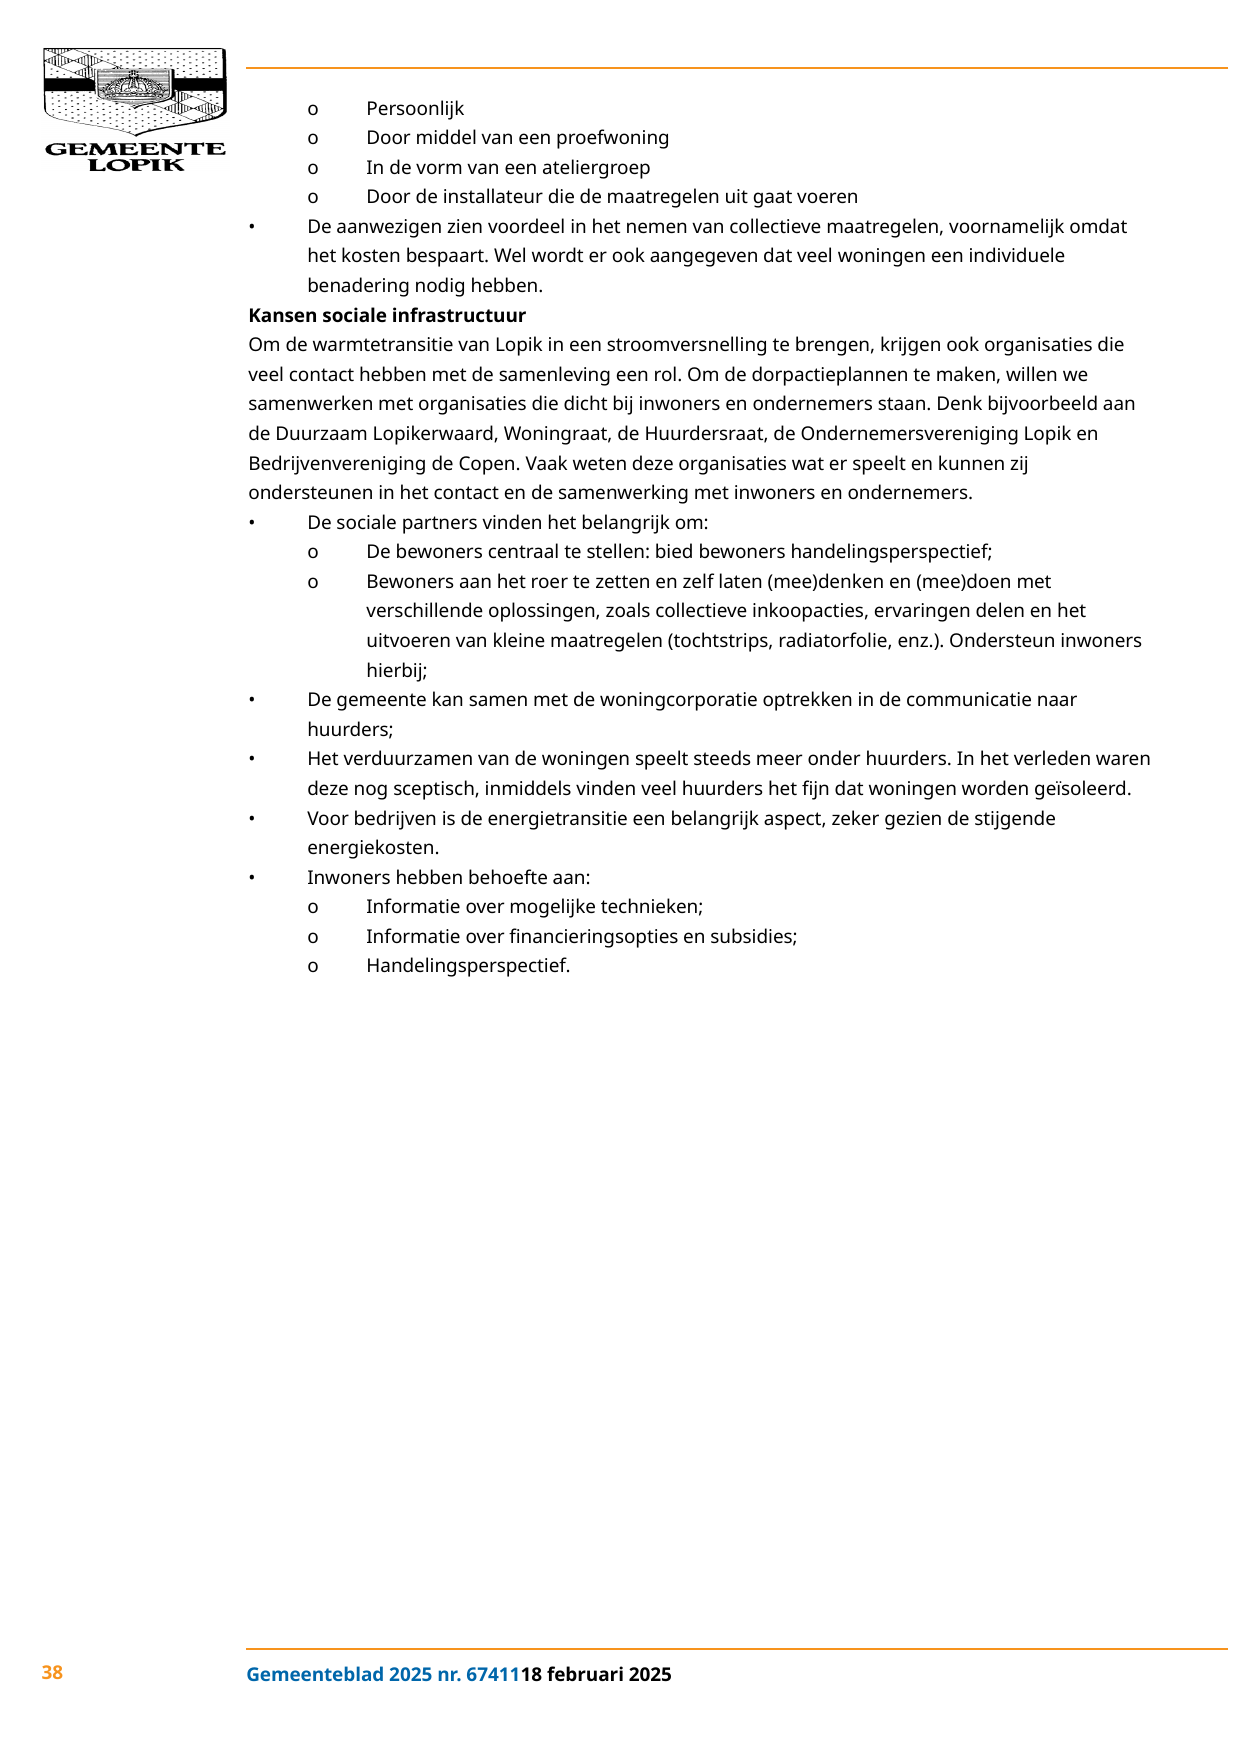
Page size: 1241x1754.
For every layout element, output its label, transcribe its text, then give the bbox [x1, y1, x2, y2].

list De aanwezigen zien voordeel in het nemen van collectieve maatregelen, voornamelijk omdat het kosten bespaart. Wel wordt er ook aangegeven dat veel woningen een individuele benadering nodig hebben. [248, 213, 1152, 298]
list Inwoners hebben behoefte aan: [248, 864, 1152, 890]
list Informatie over financieringsopties en subsidies; [307, 923, 1152, 949]
list Door de installateur die de maatregelen uit gaat voeren [307, 183, 1152, 209]
text Om de warmtetransitie van Lopik in een stroomversnelling te brengen, krijgen ook organisaties die veel contact hebben met de samenleving een rol. Om de dorpactieplannen te maken, willen we samenwerken met organisaties die dicht bij inwoners en ondernemers staan. Denk bijvoorbeeld aan de Duurzaam Lopikerwaard, Woningraat, de Huurdersraat, de Ondernemersvereniging Lopik en Bedrijvenvereniging de Copen. Vaak weten deze organisaties wat er speelt en kunnen zij ondersteunen in het contact en de samenwerking met inwoners en ondernemers. [248, 331, 1152, 505]
list Door middel van een proefwoning [307, 124, 1152, 150]
list Voor bedrijven is de energietransitie een belangrijk aspect, zeker gezien de stijgende energiekosten. [248, 805, 1152, 860]
list Informatie over mogelijke technieken; [307, 893, 1152, 919]
picture [41, 47, 231, 172]
list De gemeente kan samen met de woningcorporatie optrekken in de communicatie naar huurders; [248, 686, 1152, 742]
list De bewoners centraal te stellen: bied bewoners handelingsperspectief; [307, 538, 1152, 564]
list De sociale partners vinden het belangrijk om: [248, 509, 1152, 535]
text Kansen sociale infrastructuur [248, 302, 1152, 328]
list Het verduurzamen van de woningen speelt steeds meer onder huurders. In het verleden waren deze nog sceptisch, inmiddels vinden veel huurders het fijn dat woningen worden geïsoleerd. [248, 746, 1152, 801]
list In de vorm van een ateliergroep [307, 154, 1152, 180]
list Handelingsperspectief. [307, 953, 1152, 978]
list Bewoners aan het roer te zetten en zelf laten (mee)denken en (mee)doen met verschillende oplossingen, zoals collectieve inkoopacties, ervaringen delen en het uitvoeren van kleine maatregelen (tochtstrips, radiatorfolie, enz.). Ondersteun inwoners hierbij; [307, 568, 1152, 683]
list Persoonlijk [307, 95, 1152, 121]
